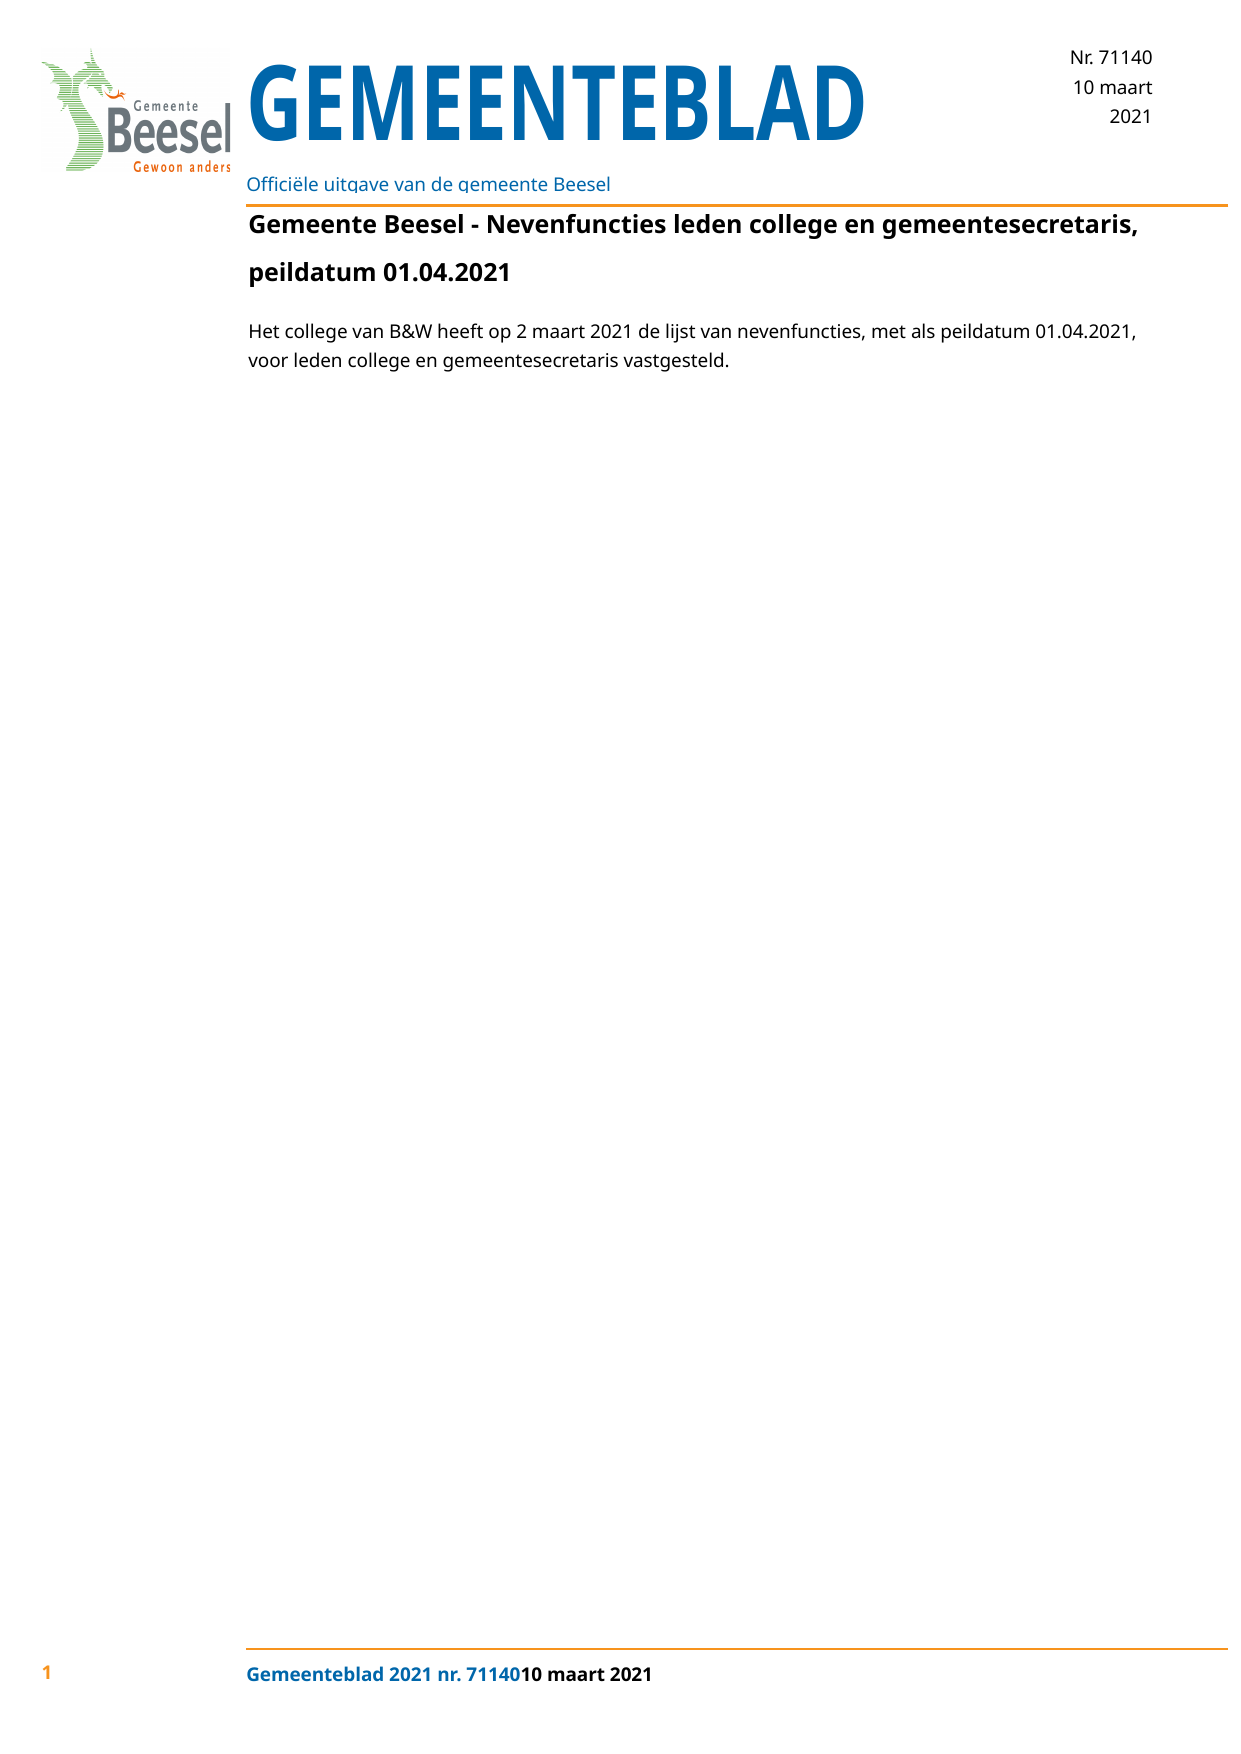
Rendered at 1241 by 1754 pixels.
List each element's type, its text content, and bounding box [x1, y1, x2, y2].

picture [41, 47, 231, 172]
text Gemeente Beesel - Nevenfuncties leden college en gemeentesecretaris, peildatum 01.04.2021 [248, 207, 1152, 288]
text Het college van B&W heeft op 2 maart 2021 de lijst van nevenfuncties, met als peildatum 01.04.2021, voor leden college en gemeentesecretaris vastgesteld. [248, 318, 1152, 373]
